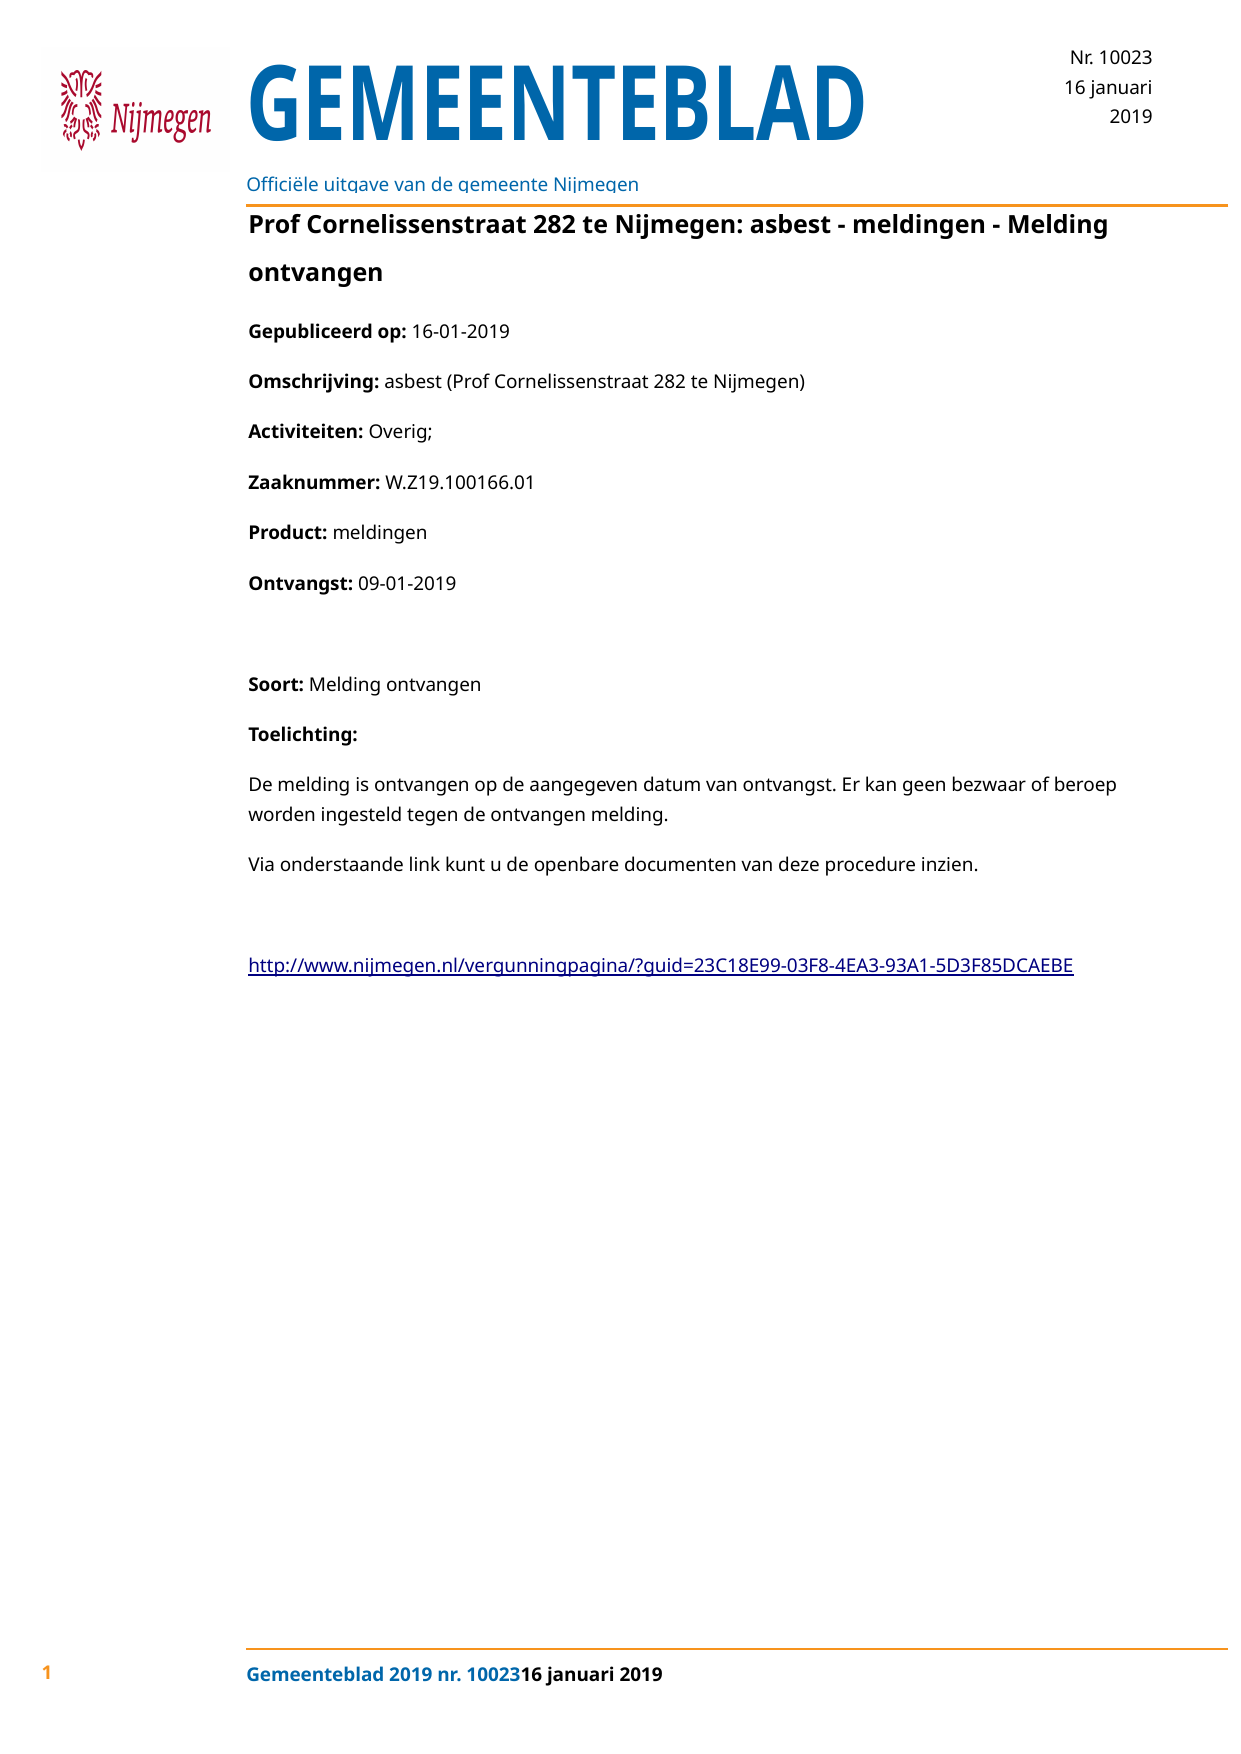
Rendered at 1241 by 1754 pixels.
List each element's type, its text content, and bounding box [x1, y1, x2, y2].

text Activiteiten: Overig; [248, 419, 1152, 444]
picture [41, 47, 231, 172]
text Soort: Melding ontvangen [248, 671, 1152, 697]
text Gepubliceerd op: 16-01-2019 [248, 318, 1152, 344]
text Prof Cornelissenstraat 282 te Nijmegen: asbest - meldingen - Melding ontvangen [248, 207, 1152, 288]
text Zaaknummer: W.Z19.100166.01 [248, 469, 1152, 495]
text De melding is ontvangen op de aangegeven datum van ontvangst. Er kan geen bezwaar of beroep worden ingesteld tegen de ontvangen melding. [248, 772, 1152, 827]
text Omschrijving: asbest (Prof Cornelissenstraat 282 te Nijmegen) [248, 368, 1152, 394]
text Via onderstaande link kunt u de openbare documenten van deze procedure inzien. [248, 852, 1152, 877]
text Ontvangst: 09-01-2019 [248, 570, 1152, 596]
text Product: meldingen [248, 519, 1152, 545]
text Toelichting: [248, 721, 1152, 747]
text http://www.nijmegen.nl/vergunningpagina/?guid=23C18E99-03F8-4EA3-93A1-5D3F85DCAEBE [248, 952, 1152, 978]
